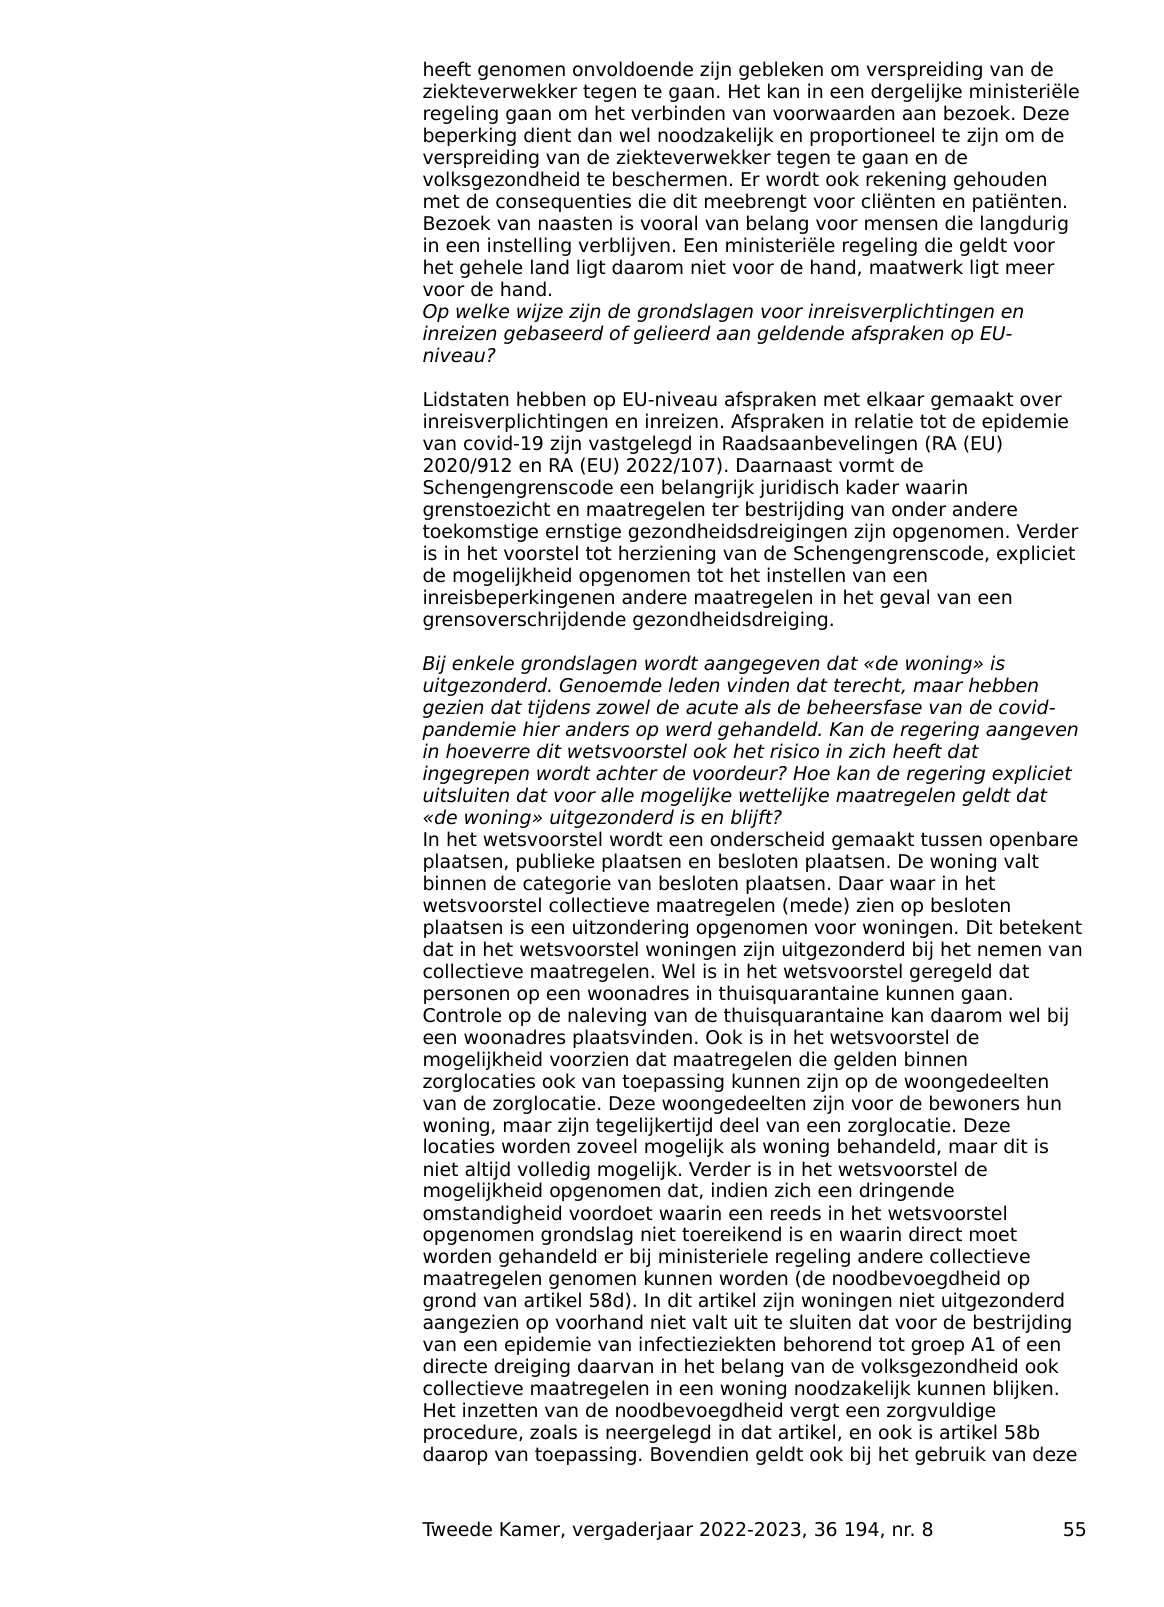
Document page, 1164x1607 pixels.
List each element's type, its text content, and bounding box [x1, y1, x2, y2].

text heeft genomen onvoldoende zijn gebleken om verspreiding van de ziekteverwekker tegen te gaan. Het kan in een dergelijke ministeriële regeling gaan om het verbinden van voorwaarden aan bezoek. Deze beperking dient dan wel noodzakelijk en proportioneel te zijn om de verspreiding van de ziekteverwekker tegen te gaan en de volksgezondheid te beschermen. Er wordt ook rekening gehouden met de consequenties die dit meebrengt voor cliënten en patiënten. Bezoek van naasten is vooral van belang voor mensen die langdurig in een instelling verblijven. Een ministeriële regeling die geldt voor het gehele land ligt daarom niet voor de hand, maatwerk ligt meer voor de hand. [422, 59, 1087, 301]
text Op welke wijze zijn de grondslagen voor inreisverplichtingen en inreizen gebaseerd of gelieerd aan geldende afspraken op EU-niveau? [422, 301, 1087, 367]
text Lidstaten hebben op EU-niveau afspraken met elkaar gemaakt over inreisverplichtingen en inreizen. Afspraken in relatie tot de epidemie van covid-19 zijn vastgelegd in Raadsaanbevelingen (RA (EU) 2020/912 en RA (EU) 2022/107). Daarnaast vormt de Schengengrenscode een belangrijk juridisch kader waarin grenstoezicht en maatregelen ter bestrijding van onder andere toekomstige ernstige gezondheidsdreigingen zijn opgenomen. Verder is in het voorstel tot herziening van de Schengengrenscode, expliciet de mogelijkheid opgenomen tot het instellen van een inreisbeperkingenen andere maatregelen in het geval van een grensoverschrijdende gezondheidsdreiging. [422, 389, 1087, 631]
text Bij enkele grondslagen wordt aangegeven dat «de woning» is uitgezonderd. Genoemde leden vinden dat terecht, maar hebben gezien dat tijdens zowel de acute als de beheersfase van de covid-pandemie hier anders op werd gehandeld. Kan de regering aangeven in hoeverre dit wetsvoorstel ook het risico in zich heeft dat ingegrepen wordt achter de voordeur? Hoe kan de regering expliciet uitsluiten dat voor alle mogelijke wettelijke maatregelen geldt dat «de woning» uitgezonderd is en blijft? [422, 653, 1087, 829]
text In het wetsvoorstel wordt een onderscheid gemaakt tussen openbare plaatsen, publieke plaatsen en besloten plaatsen. De woning valt binnen de categorie van besloten plaatsen. Daar waar in het wetsvoorstel collectieve maatregelen (mede) zien op besloten plaatsen is een uitzondering opgenomen voor woningen. Dit betekent dat in het wetsvoorstel woningen zijn uitgezonderd bij het nemen van collectieve maatregelen. Wel is in het wetsvoorstel geregeld dat personen op een woonadres in thuisquarantaine kunnen gaan. Controle op de naleving van de thuisquarantaine kan daarom wel bij een woonadres plaatsvinden. Ook is in het wetsvoorstel de mogelijkheid voorzien dat maatregelen die gelden binnen zorglocaties ook van toepassing kunnen zijn op de woongedeelten van de zorglocatie. Deze woongedeelten zijn voor de bewoners hun woning, maar zijn tegelijkertijd deel van een zorglocatie. Deze locaties worden zoveel mogelijk als woning behandeld, maar dit is niet altijd volledig mogelijk. Verder is in het wetsvoorstel de mogelijkheid opgenomen dat, indien zich een dringende omstandigheid voordoet waarin een reeds in het wetsvoorstel opgenomen grondslag niet toereikend is en waarin direct moet worden gehandeld er bij ministeriele regeling andere collectieve maatregelen genomen kunnen worden (de noodbevoegdheid op grond van artikel 58d). In dit artikel zijn woningen niet uitgezonderd aangezien op voorhand niet valt uit te sluiten dat voor de bestrijding van een epidemie van infectieziekten behorend tot groep A1 of een directe dreiging daarvan in het belang van de volksgezondheid ook collectieve maatregelen in een woning noodzakelijk kunnen blijken. Het inzetten van de noodbevoegdheid vergt een zorgvuldige procedure, zoals is neergelegd in dat artikel, en ook is artikel 58b daarop van toepassing. Bovendien geldt ook bij het gebruik van deze [422, 829, 1087, 1466]
